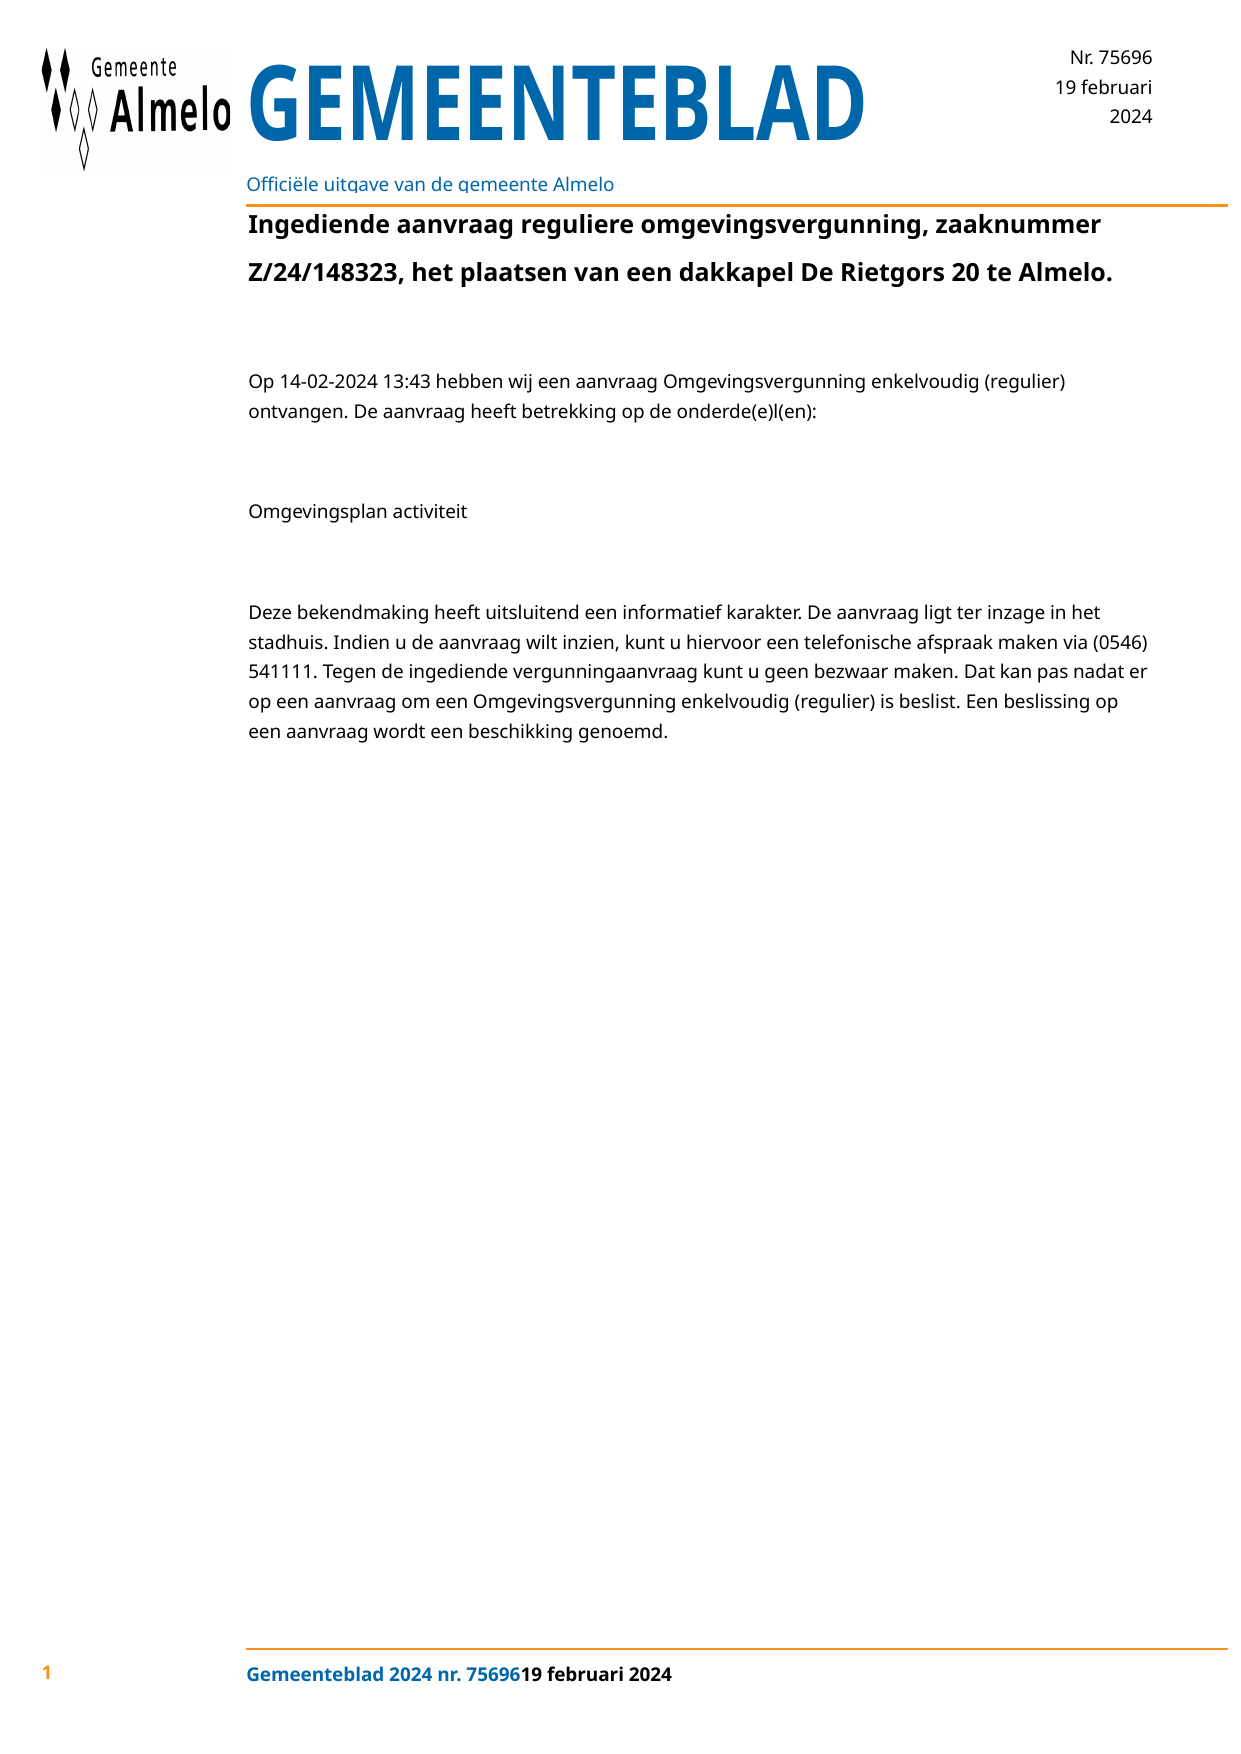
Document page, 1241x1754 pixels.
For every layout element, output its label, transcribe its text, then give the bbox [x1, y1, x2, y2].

picture [41, 47, 231, 172]
text Ingediende aanvraag reguliere omgevingsvergunning, zaaknummer Z/24/148323, het plaatsen van een dakkapel De Rietgors 20 te Almelo. [248, 207, 1152, 288]
text Op 14-02-2024 13:43 hebben wij een aanvraag Omgevingsvergunning enkelvoudig (regulier) ontvangen. De aanvraag heeft betrekking op de onderde(e)l(en): [248, 368, 1152, 424]
text Omgevingsplan activiteit [248, 499, 1152, 524]
text Deze bekendmaking heeft uitsluitend een informatief karakter. De aanvraag ligt ter inzage in het stadhuis. Indien u de aanvraag wilt inzien, kunt u hiervoor een telefonische afspraak maken via (0546) 541111. Tegen de ingediende vergunningaanvraag kunt u geen bezwaar maken. Dat kan pas nadat er op een aanvraag om een Omgevingsvergunning enkelvoudig (regulier) is beslist. Een beslissing op een aanvraag wordt een beschikking genoemd. [248, 599, 1152, 744]
